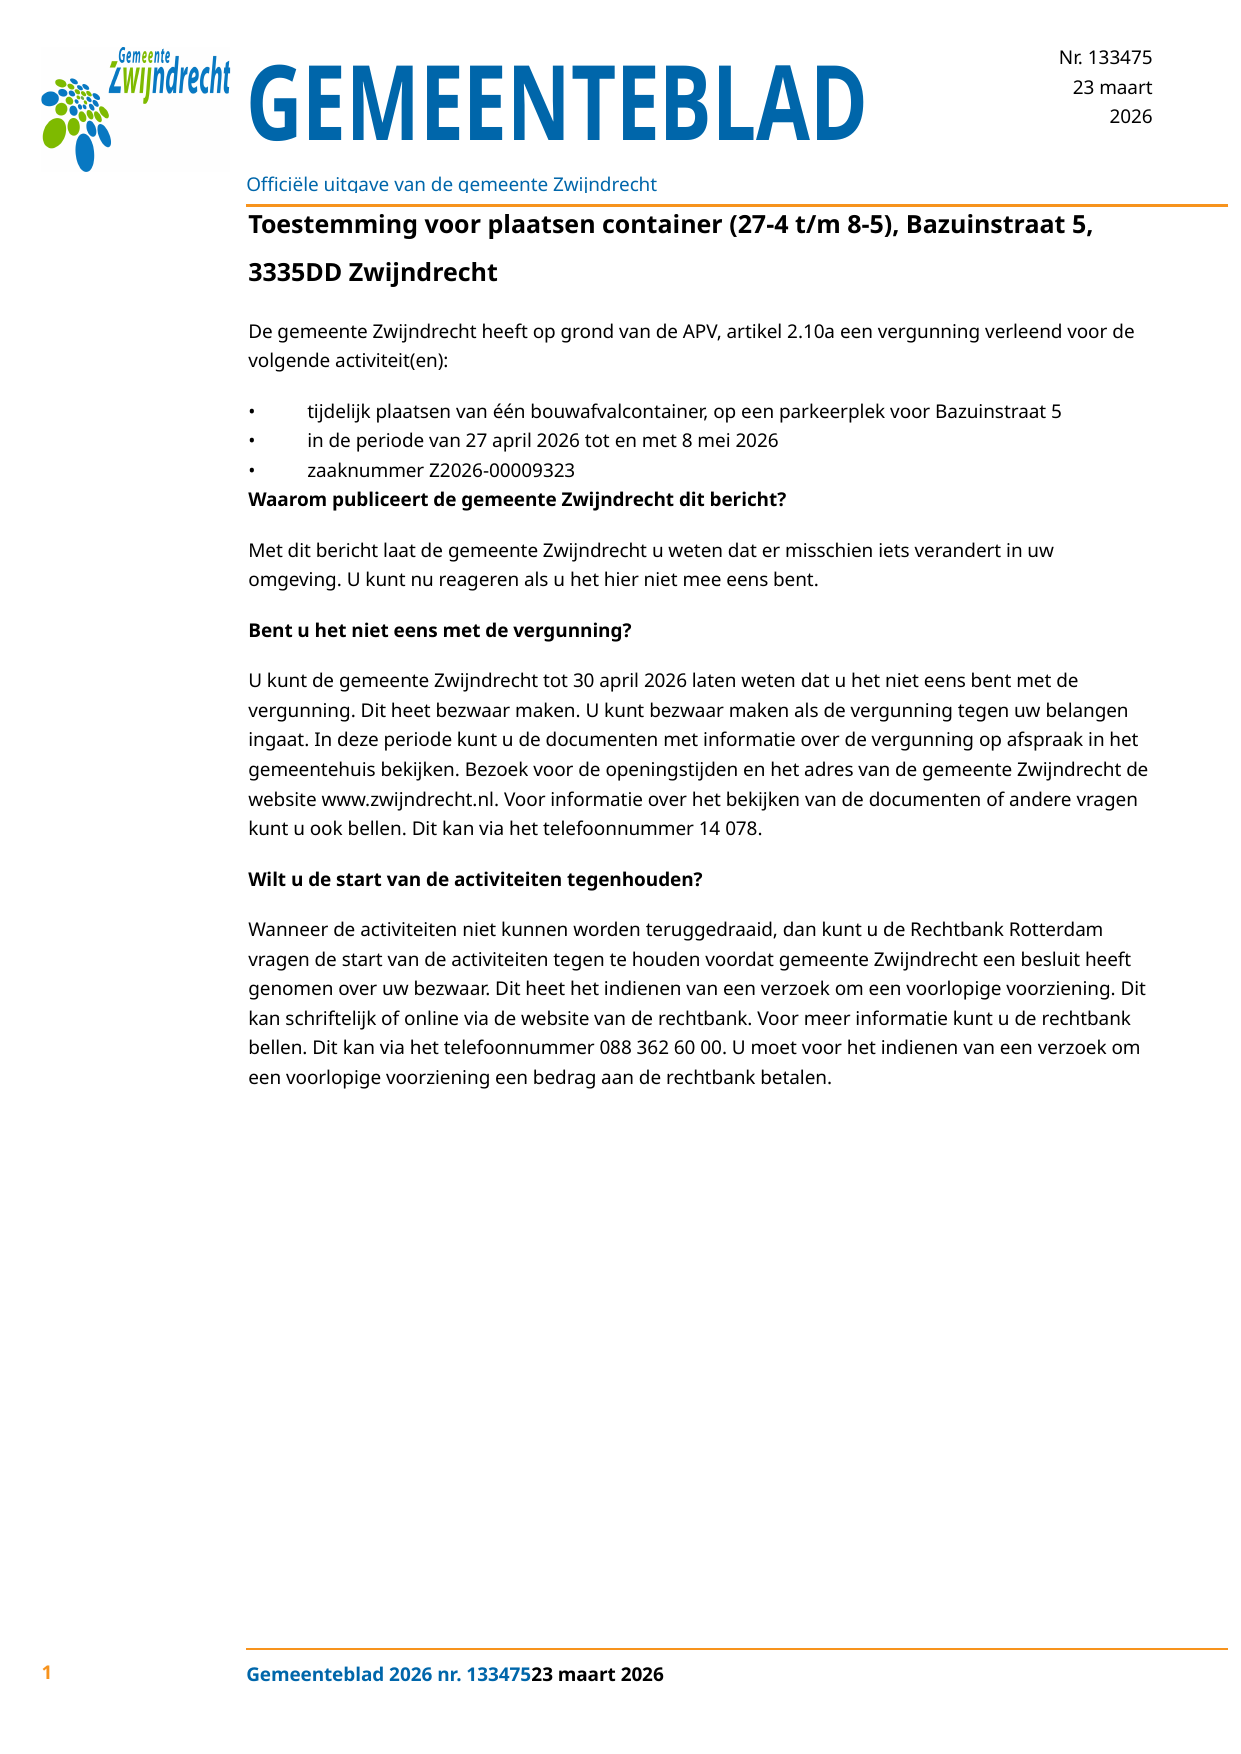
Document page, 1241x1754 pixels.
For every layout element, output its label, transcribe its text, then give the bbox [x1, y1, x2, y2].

text Wilt u de start van de activiteiten tegenhouden? [248, 866, 1152, 892]
text Waarom publiceert de gemeente Zwijndrecht dit bericht? [248, 487, 1152, 512]
text Bent u het niet eens met de vergunning? [248, 617, 1152, 643]
text Toestemming voor plaatsen container (27-4 t/m 8-5), Bazuinstraat 5, 3335DD Zwijndrecht [248, 207, 1152, 288]
text Met dit bericht laat de gemeente Zwijndrecht u weten dat er misschien iets verandert in uw omgeving. U kunt nu reageren als u het hier niet mee eens bent. [248, 537, 1152, 592]
list tijdelijk plaatsen van één bouwafvalcontainer, op een parkeerplek voor Bazuinstraat 5 [248, 398, 1152, 424]
text U kunt de gemeente Zwijndrecht tot 30 april 2026 laten weten dat u het niet eens bent met de vergunning. Dit heet bezwaar maken. U kunt bezwaar maken als de vergunning tegen uw belangen ingaat. In deze periode kunt u de documenten met informatie over de vergunning op afspraak in het gemeentehuis bekijken. Bezoek voor de openingstijden en het adres van de gemeente Zwijndrecht de website www.zwijndrecht.nl. Voor informatie over het bekijken van de documenten of andere vragen kunt u ook bellen. Dit kan via het telefoonnummer 14 078. [248, 667, 1152, 841]
picture [41, 47, 231, 172]
list in de periode van 27 april 2026 tot en met 8 mei 2026 [248, 427, 1152, 453]
text De gemeente Zwijndrecht heeft op grond van de APV, artikel 2.10a een vergunning verleend voor de volgende activiteit(en): [248, 318, 1152, 373]
list zaaknummer Z2026-00009323 [248, 457, 1152, 483]
text Wanneer de activiteiten niet kunnen worden teruggedraaid, dan kunt u de Rechtbank Rotterdam vragen de start van de activiteiten tegen te houden voordat gemeente Zwijndrecht een besluit heeft genomen over uw bezwaar. Dit heet het indienen van een verzoek om een voorlopige voorziening. Dit kan schriftelijk of online via de website van de rechtbank. Voor meer informatie kunt u de rechtbank bellen. Dit kan via het telefoonnummer 088 362 60 00. U moet voor het indienen van een verzoek om een voorlopige voorziening een bedrag aan de rechtbank betalen. [248, 916, 1152, 1090]
